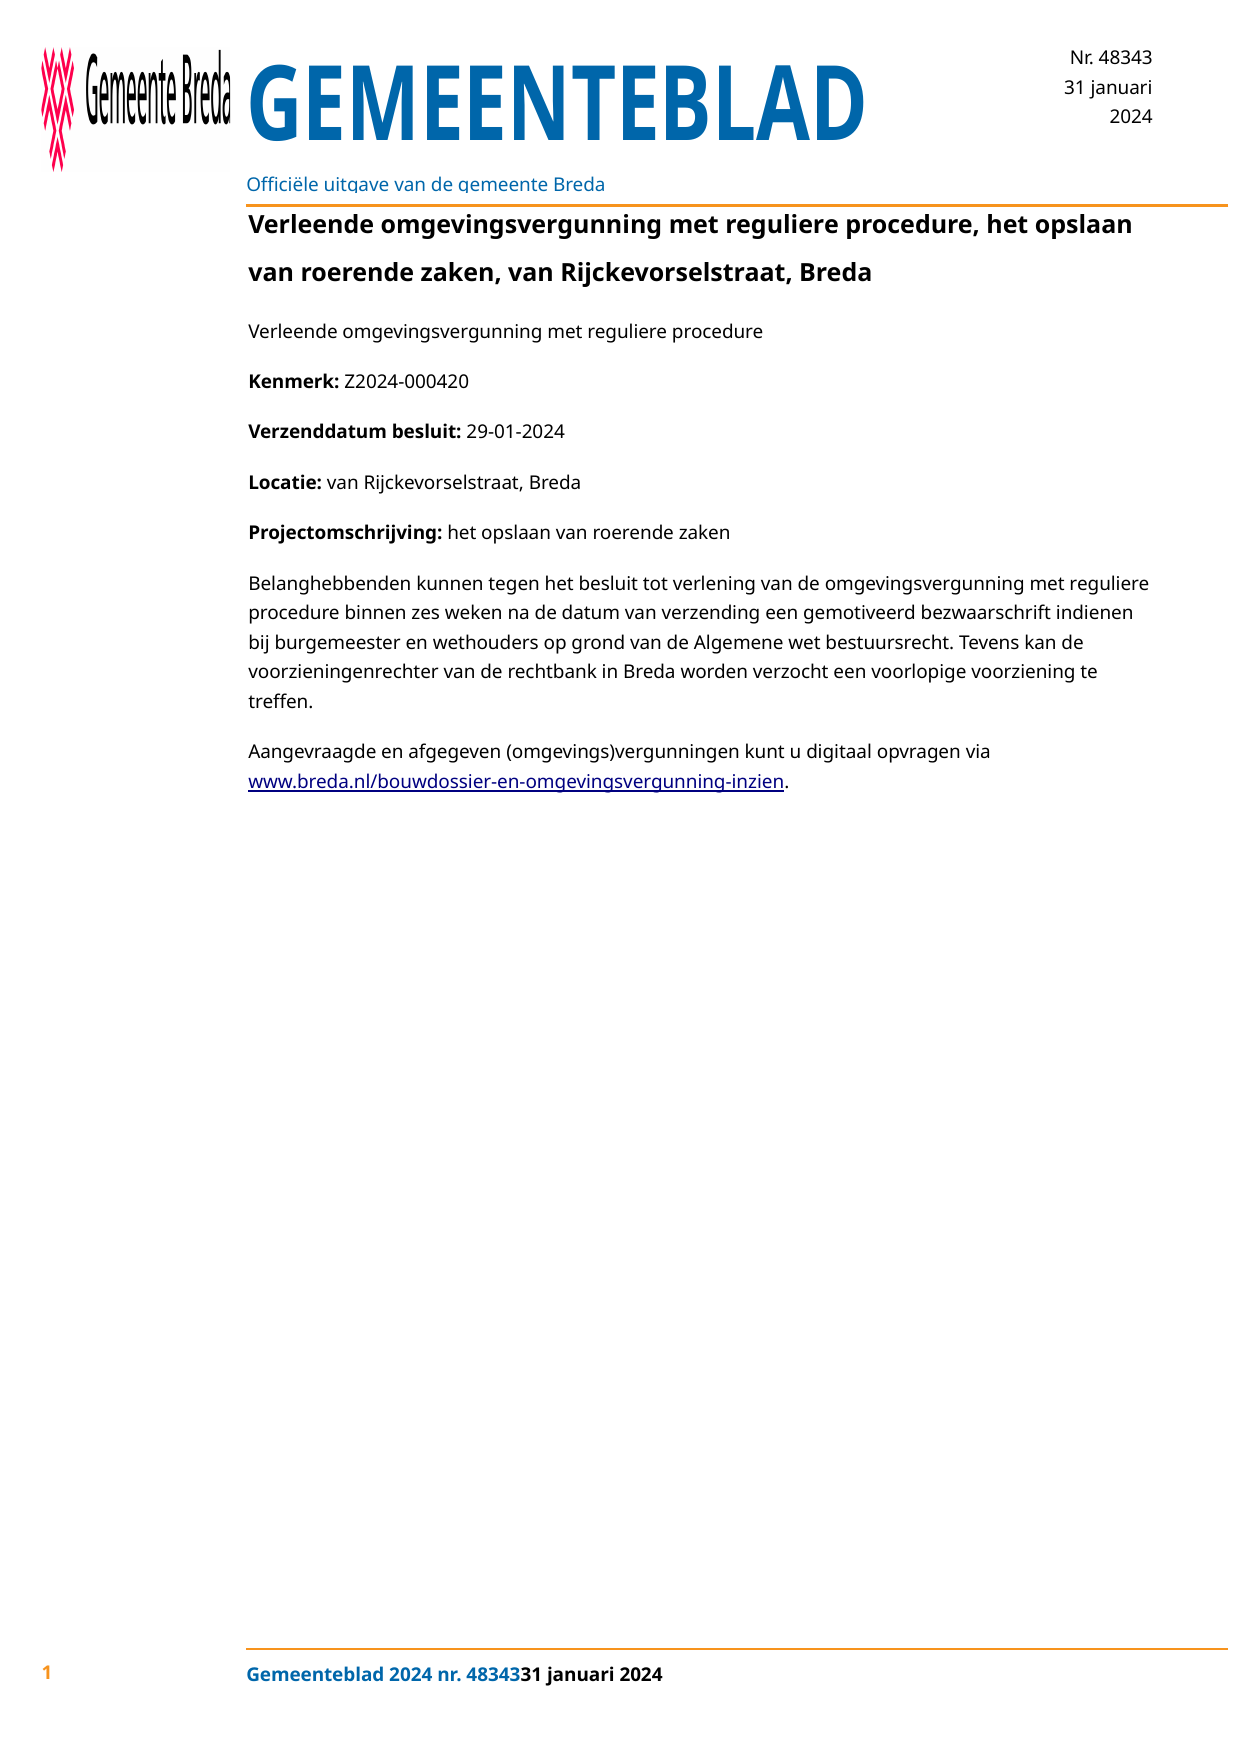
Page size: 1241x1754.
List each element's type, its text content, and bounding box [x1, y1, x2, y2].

text Kenmerk: Z2024-000420 [248, 368, 1152, 394]
text Aangevraagde en afgegeven (omgevings)vergunningen kunt u digitaal opvragen via www.breda.nl/bouwdossier-en-omgevingsvergunning-inzien. [248, 739, 1152, 794]
picture [41, 47, 231, 172]
text Belanghebbenden kunnen tegen het besluit tot verlening van de omgevingsvergunning met reguliere procedure binnen zes weken na de datum van verzending een gemotiveerd bezwaarschrift indienen bij burgemeester en wethouders op grond van de Algemene wet bestuursrecht. Tevens kan de voorzieningenrechter van de rechtbank in Breda worden verzocht een voorlopige voorziening te treffen. [248, 570, 1152, 714]
text Verleende omgevingsvergunning met reguliere procedure, het opslaan van roerende zaken, van Rijckevorselstraat, Breda [248, 207, 1152, 288]
text Locatie: van Rijckevorselstraat, Breda [248, 469, 1152, 495]
text Projectomschrijving: het opslaan van roerende zaken [248, 519, 1152, 545]
text Verzenddatum besluit: 29-01-2024 [248, 419, 1152, 444]
text Verleende omgevingsvergunning met reguliere procedure [248, 318, 1152, 344]
